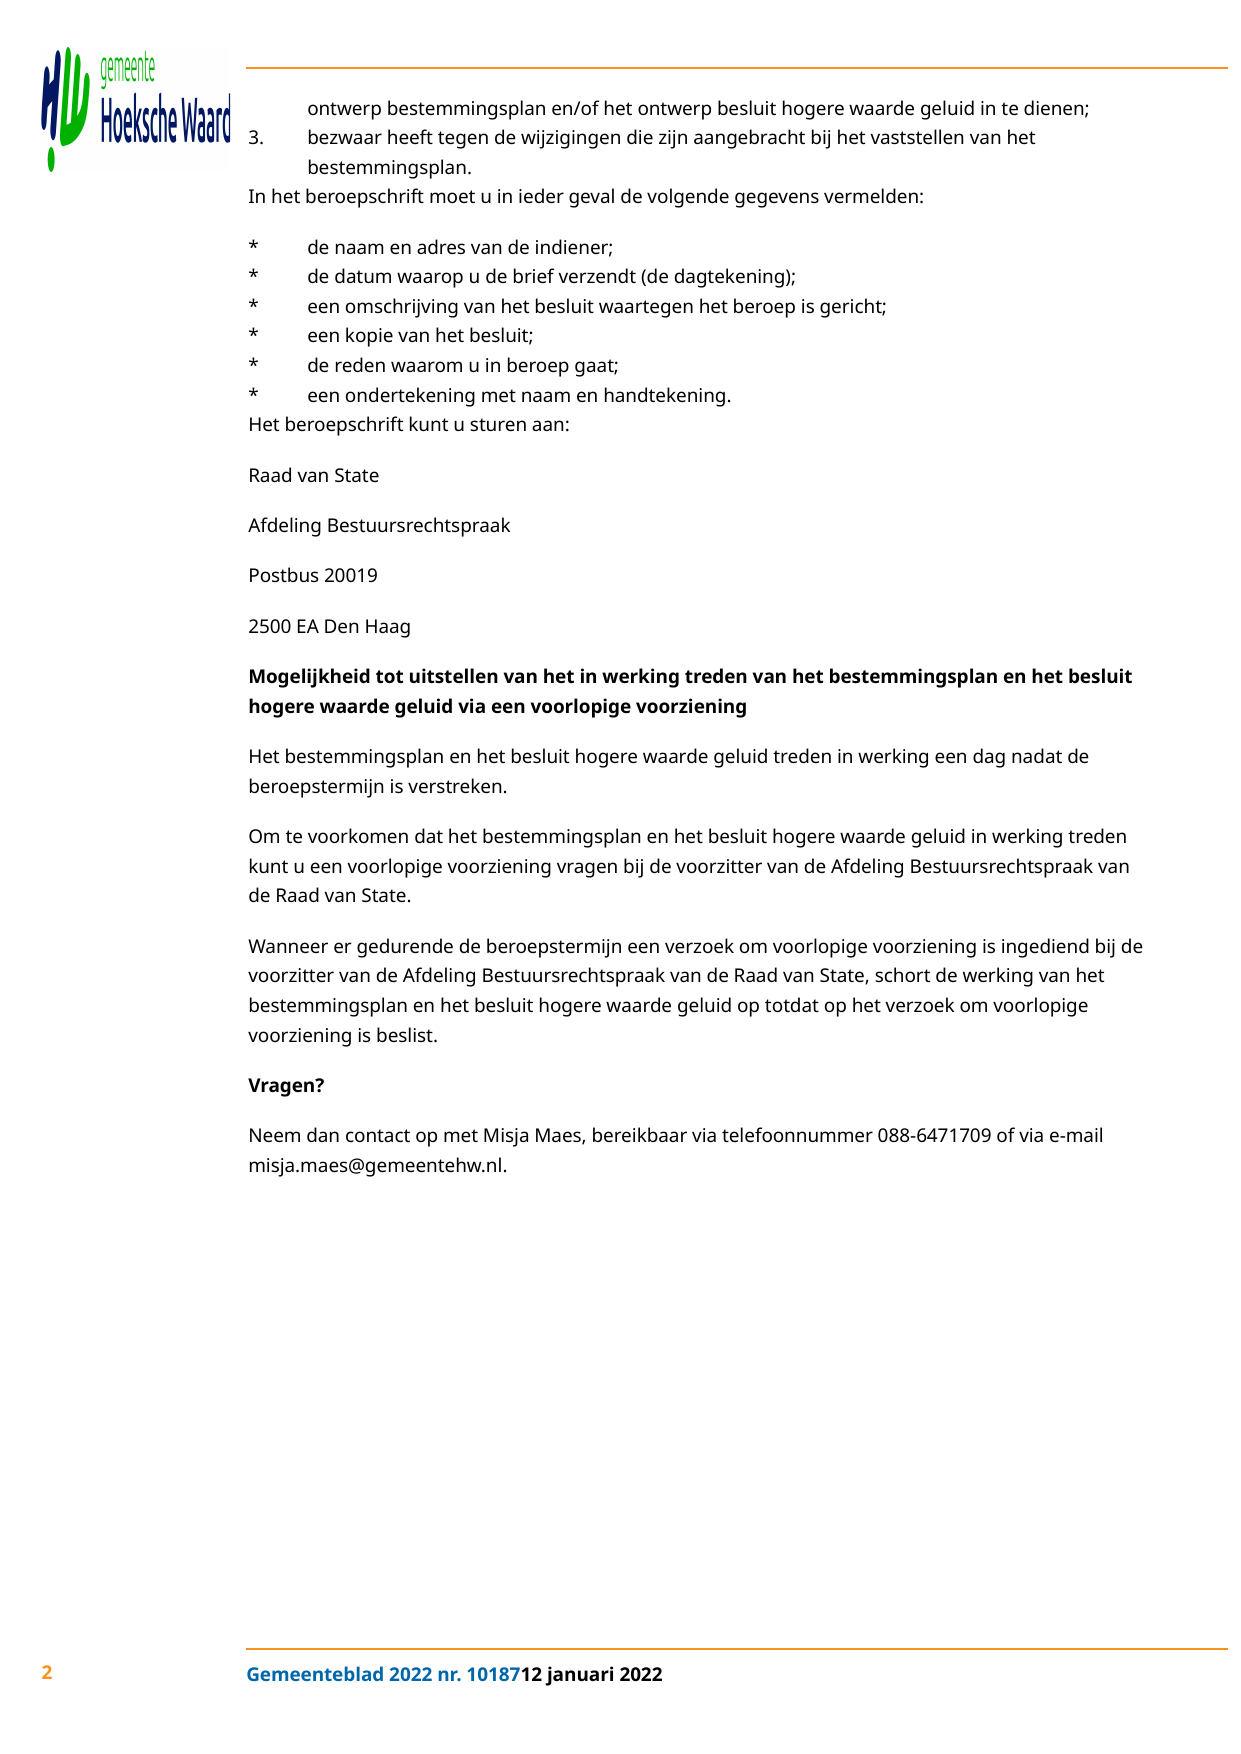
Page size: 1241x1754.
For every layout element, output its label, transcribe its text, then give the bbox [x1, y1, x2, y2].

text Postbus 20019 [248, 563, 1152, 588]
text Vragen? [248, 1072, 1152, 1098]
list bezwaar heeft tegen de wijzigingen die zijn aangebracht bij het vaststellen van het bestemmingsplan. [248, 124, 1152, 180]
text Afdeling Bestuursrechtspraak [248, 512, 1152, 538]
list een ondertekening met naam en handtekening. [248, 382, 1152, 408]
list de datum waarop u de brief verzendt (de dagtekening); [248, 263, 1152, 289]
text Mogelijkheid tot uitstellen van het in werking treden van het bestemmingsplan en het besluit hogere waarde geluid via een voorlopige voorziening [248, 663, 1152, 719]
text Het beroepschrift kunt u sturen aan: [248, 411, 1152, 437]
text Om te voorkomen dat het bestemmingsplan en het besluit hogere waarde geluid in werking treden kunt u een voorlopige voorziening vragen bij de voorzitter van de Afdeling Bestuursrechtspraak van de Raad van State. [248, 823, 1152, 908]
text Wanneer er gedurende de beroepstermijn een verzoek om voorlopige voorziening is ingediend bij de voorzitter van de Afdeling Bestuursrechtspraak van de Raad van State, schort de werking van het bestemmingsplan en het besluit hogere waarde geluid op totdat op het verzoek om voorlopige voorziening is beslist. [248, 933, 1152, 1048]
text Het bestemmingsplan en het besluit hogere waarde geluid treden in werking een dag nadat de beroepstermijn is verstreken. [248, 743, 1152, 799]
list een omschrijving van het besluit waartegen het beroep is gericht; [248, 293, 1152, 319]
picture [41, 47, 231, 172]
list de naam en adres van de indiener; [248, 234, 1152, 260]
text Neem dan contact op met Misja Maes, bereikbaar via telefoonnummer 088-6471709 of via e-mail misja.maes@gemeentehw.nl. [248, 1123, 1152, 1178]
text 2500 EA Den Haag [248, 613, 1152, 639]
list de reden waarom u in beroep gaat; [248, 352, 1152, 378]
list een kopie van het besluit; [248, 323, 1152, 348]
text In het beroepschrift moet u in ieder geval de volgende gegevens vermelden: [248, 183, 1152, 209]
text Raad van State [248, 462, 1152, 488]
list ontwerp bestemmingsplan en/of het ontwerp besluit hogere waarde geluid in te dienen; [248, 95, 1152, 121]
